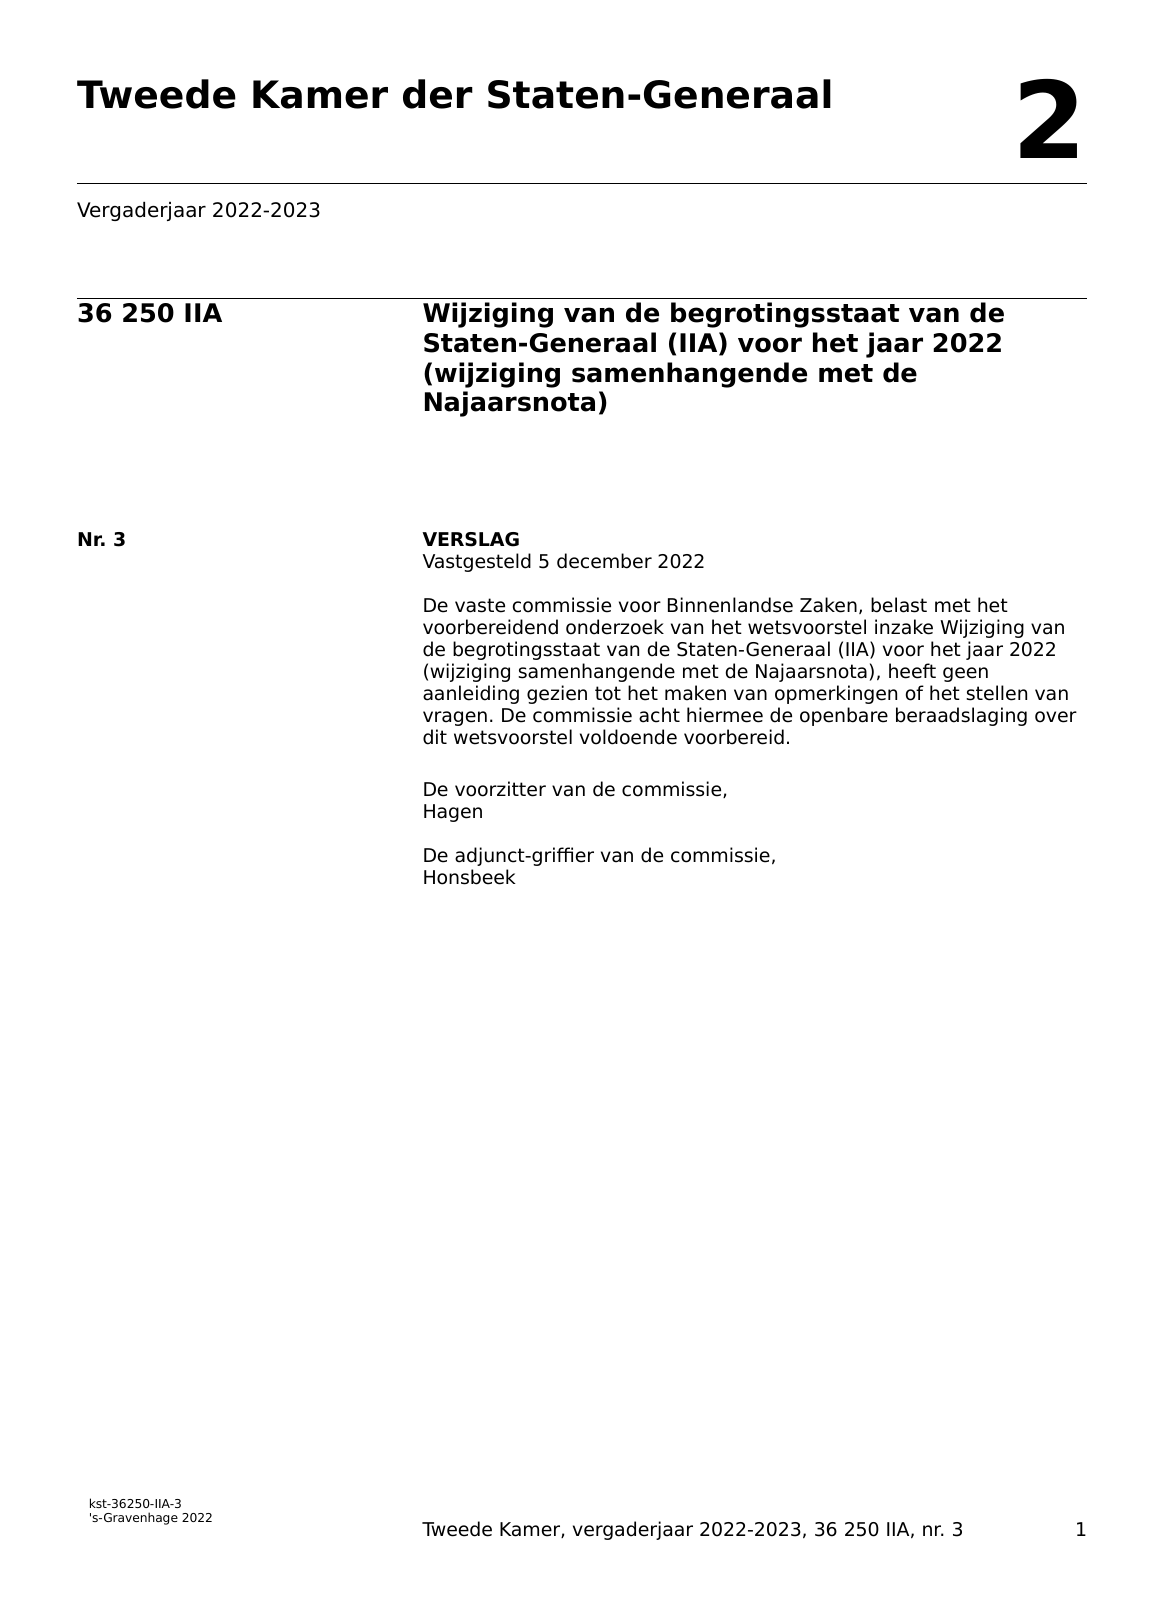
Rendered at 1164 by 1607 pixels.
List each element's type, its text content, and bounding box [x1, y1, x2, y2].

table_cell Vergaderjaar 2022-2023 [77, 184, 1087, 298]
text De vaste commissie voor Binnenlandse Zaken, belast met het voorbereidend onderzoek van het wetsvoorstel inzake Wijziging van de begrotingsstaat van de Staten-Generaal (IIA) voor het jaar 2022 (wijziging samenhangende met de Najaarsnota), heeft geen aanleiding gezien tot het maken van opmerkingen of het stellen van vragen. De commissie acht hiermee de openbare beraadslaging over dit wetsvoorstel voldoende voorbereid. [422, 595, 1087, 749]
subtitle 36 250 IIA Wijziging van de begrotingsstaat van de Staten-Generaal (IIA) voor het jaar 2022 (wijziging samenhangende met de Najaarsnota) [77, 299, 1087, 418]
subtitle Nr. 3 VERSLAG [77, 529, 1087, 551]
text 's-Gravenhage 2022 [88, 1511, 323, 1525]
text De voorzitter van de commissie, Hagen [422, 779, 1087, 823]
text kst-36250-IIA-3 [88, 1497, 323, 1511]
text Vastgesteld 5 december 2022 [422, 551, 1087, 573]
table_header Tweede Kamer der Staten-Generaal [77, 59, 886, 183]
text De adjunct-griffier van de commissie, Honsbeek [422, 845, 1087, 889]
table_header 2 [886, 59, 1087, 183]
